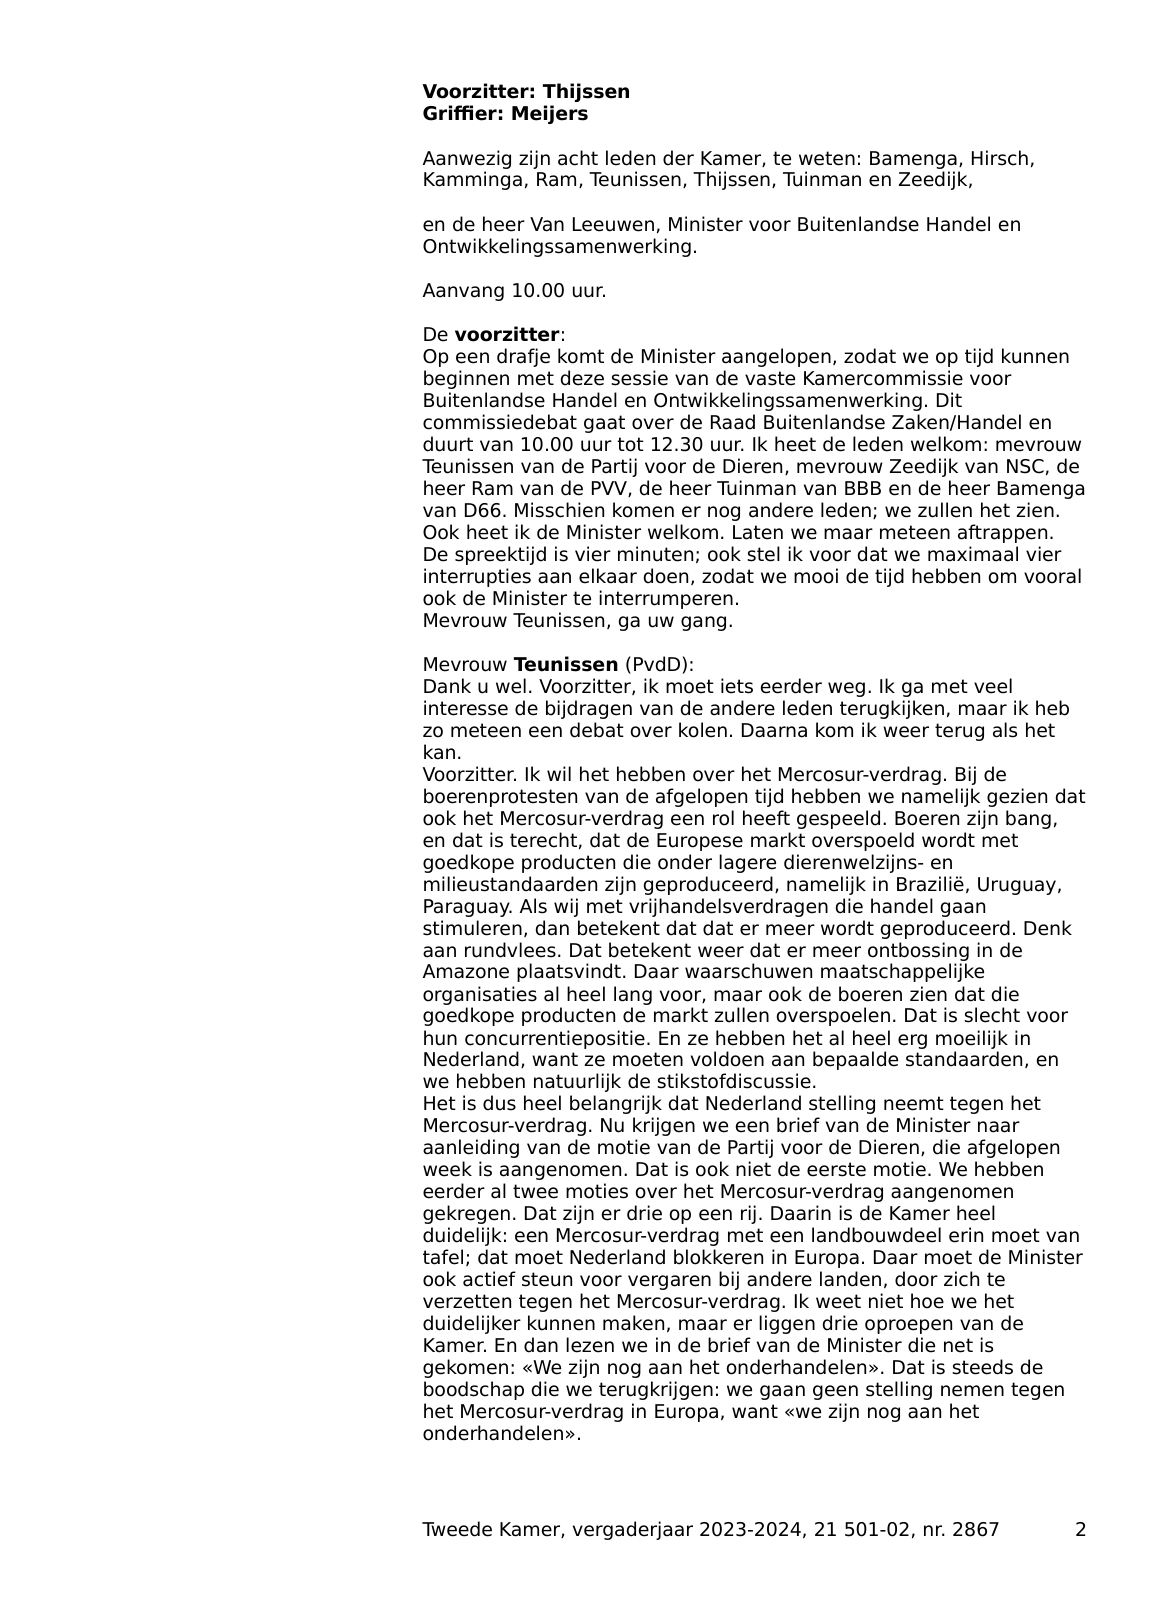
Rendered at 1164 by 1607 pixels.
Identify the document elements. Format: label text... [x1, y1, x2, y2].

text Voorzitter: Thijssen [422, 81, 1087, 103]
text De voorzitter: [422, 324, 1087, 346]
text Mevrouw Teunissen, ga uw gang. [422, 609, 1087, 632]
text Mevrouw Teunissen (PvdD): [422, 654, 1087, 676]
text Het is dus heel belangrijk dat Nederland stelling neemt tegen het Mercosur-verdrag. Nu krijgen we een brief van de Minister naar aanleiding van de motie van de Partij voor de Dieren, die afgelopen week is aangenomen. Dat is ook niet de eerste motie. We hebben eerder al twee moties over het Mercosur-verdrag aangenomen gekregen. Dat zijn er drie op een rij. Daarin is de Kamer heel duidelijk: een Mercosur-verdrag met een landbouwdeel erin moet van tafel; dat moet Nederland blokkeren in Europa. Daar moet de Minister ook actief steun voor vergaren bij andere landen, door zich te verzetten tegen het Mercosur-verdrag. Ik weet niet hoe we het duidelijker kunnen maken, maar er liggen drie oproepen van de Kamer. En dan lezen we in de brief van de Minister die net is gekomen: «We zijn nog aan het onderhandelen». Dat is steeds de boodschap die we terugkrijgen: we gaan geen stelling nemen tegen het Mercosur-verdrag in Europa, want «we zijn nog aan het onderhandelen». [422, 1093, 1087, 1445]
text Griffier: Meijers [422, 103, 1087, 125]
text Voorzitter. Ik wil het hebben over het Mercosur-verdrag. Bij de boerenprotesten van de afgelopen tijd hebben we namelijk gezien dat ook het Mercosur-verdrag een rol heeft gespeeld. Boeren zijn bang, en dat is terecht, dat de Europese markt overspoeld wordt met goedkope producten die onder lagere dierenwelzijns- en milieustandaarden zijn geproduceerd, namelijk in Brazilië, Uruguay, Paraguay. Als wij met vrijhandelsverdragen die handel gaan stimuleren, dan betekent dat dat er meer wordt geproduceerd. Denk aan rundvlees. Dat betekent weer dat er meer ontbossing in de Amazone plaatsvindt. Daar waarschuwen maatschappelijke organisaties al heel lang voor, maar ook de boeren zien dat die goedkope producten de markt zullen overspoelen. Dat is slecht voor hun concurrentiepositie. En ze hebben het al heel erg moeilijk in Nederland, want ze moeten voldoen aan bepaalde standaarden, en we hebben natuurlijk de stikstofdiscussie. [422, 764, 1087, 1093]
text Op een drafje komt de Minister aangelopen, zodat we op tijd kunnen beginnen met deze sessie van de vaste Kamercommissie voor Buitenlandse Handel en Ontwikkelingssamenwerking. Dit commissiedebat gaat over de Raad Buitenlandse Zaken/Handel en duurt van 10.00 uur tot 12.30 uur. Ik heet de leden welkom: mevrouw Teunissen van de Partij voor de Dieren, mevrouw Zeedijk van NSC, de heer Ram van de PVV, de heer Tuinman van BBB en de heer Bamenga van D66. Misschien komen er nog andere leden; we zullen het zien. Ook heet ik de Minister welkom. Laten we maar meteen aftrappen. De spreektijd is vier minuten; ook stel ik voor dat we maximaal vier interrupties aan elkaar doen, zodat we mooi de tijd hebben om vooral ook de Minister te interrumperen. [422, 346, 1087, 609]
text en de heer Van Leeuwen, Minister voor Buitenlandse Handel en Ontwikkelingssamenwerking. [422, 213, 1087, 257]
text Aanwezig zijn acht leden der Kamer, te weten: Bamenga, Hirsch, Kamminga, Ram, Teunissen, Thijssen, Tuinman en Zeedijk, [422, 147, 1087, 191]
text Dank u wel. Voorzitter, ik moet iets eerder weg. Ik ga met veel interesse de bijdragen van de andere leden terugkijken, maar ik heb zo meteen een debat over kolen. Daarna kom ik weer terug als het kan. [422, 676, 1087, 764]
text Aanvang 10.00 uur. [422, 280, 1087, 302]
